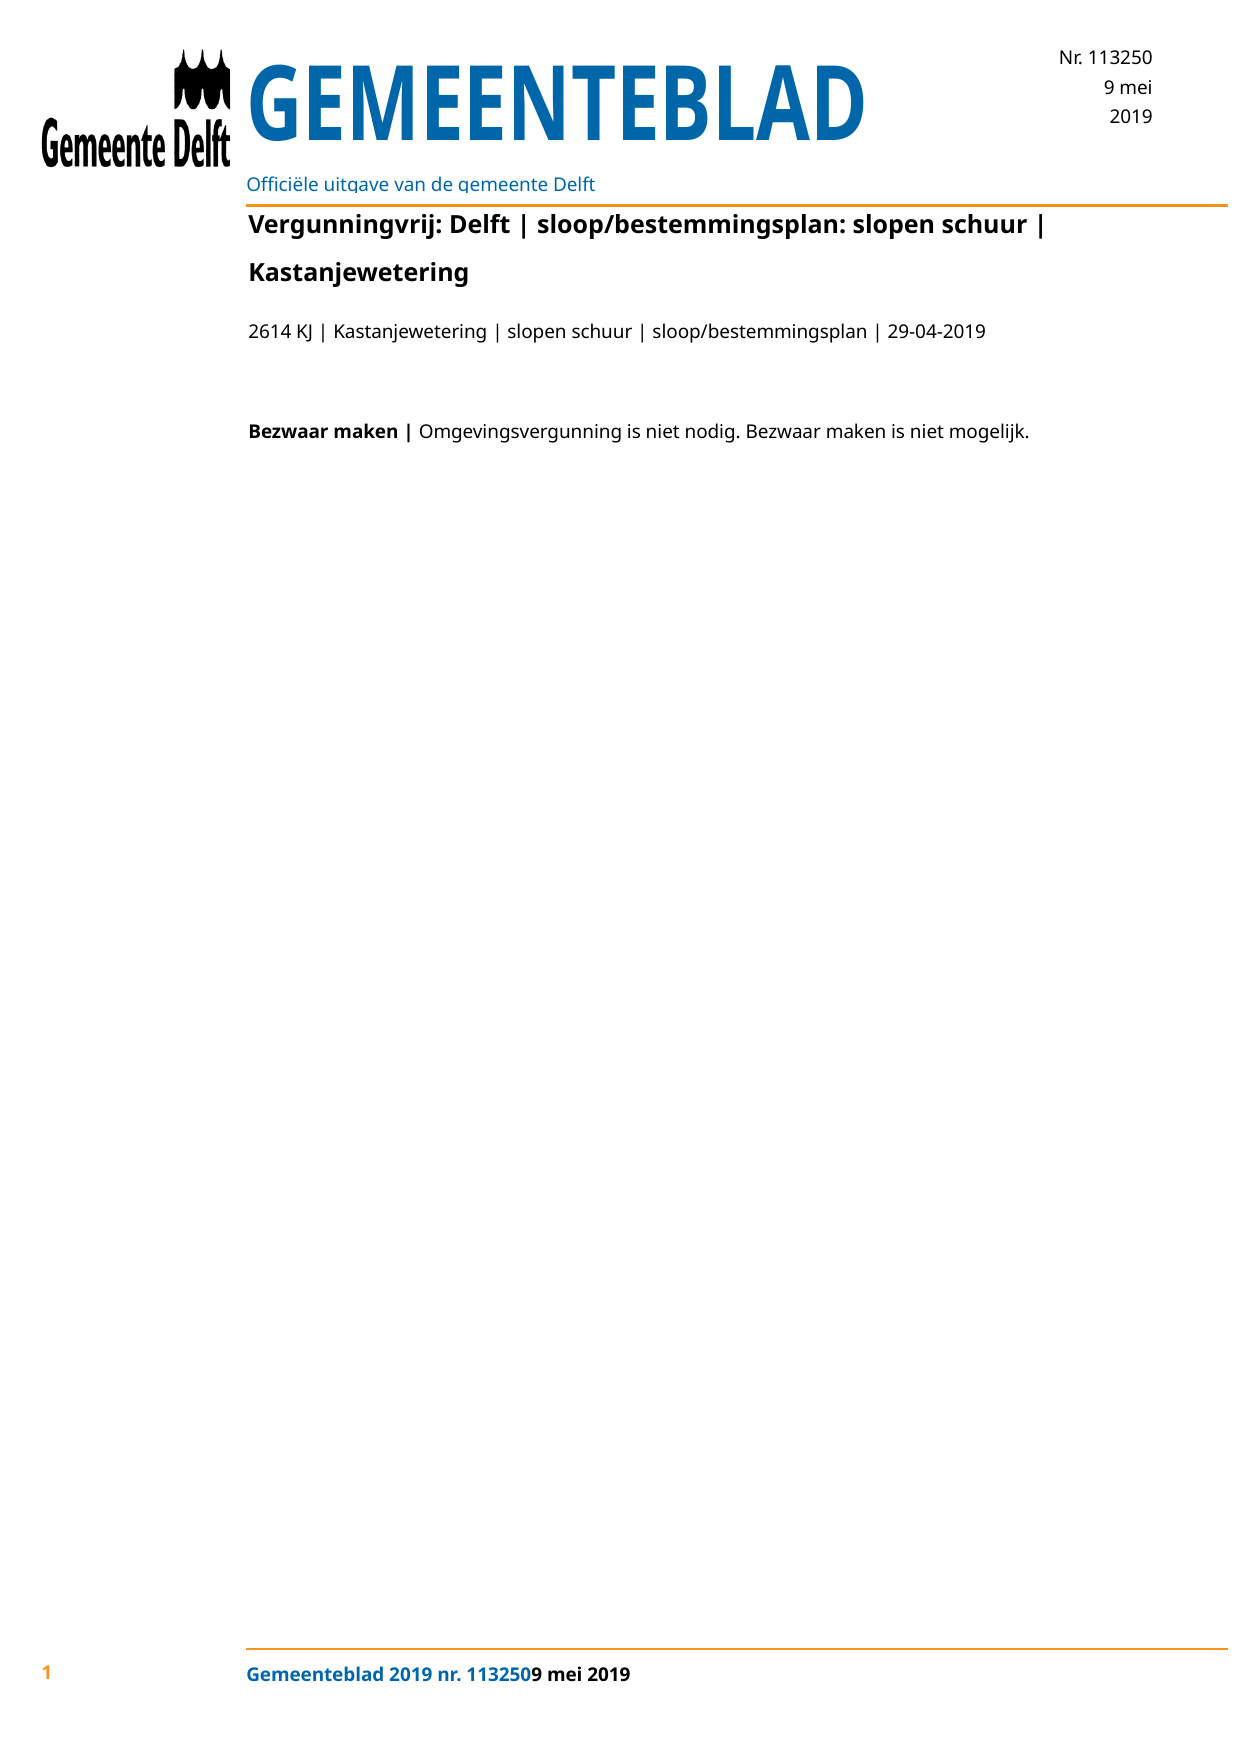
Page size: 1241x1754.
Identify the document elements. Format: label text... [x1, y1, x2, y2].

text Vergunningvrij: Delft | sloop/bestemmingsplan: slopen schuur | Kastanjewetering [248, 207, 1152, 288]
text Bezwaar maken | Omgevingsvergunning is niet nodig. Bezwaar maken is niet mogelijk. [248, 419, 1152, 444]
text 2614 KJ | Kastanjewetering | slopen schuur | sloop/bestemmingsplan | 29-04-2019 [248, 318, 1152, 344]
picture [41, 47, 231, 172]
